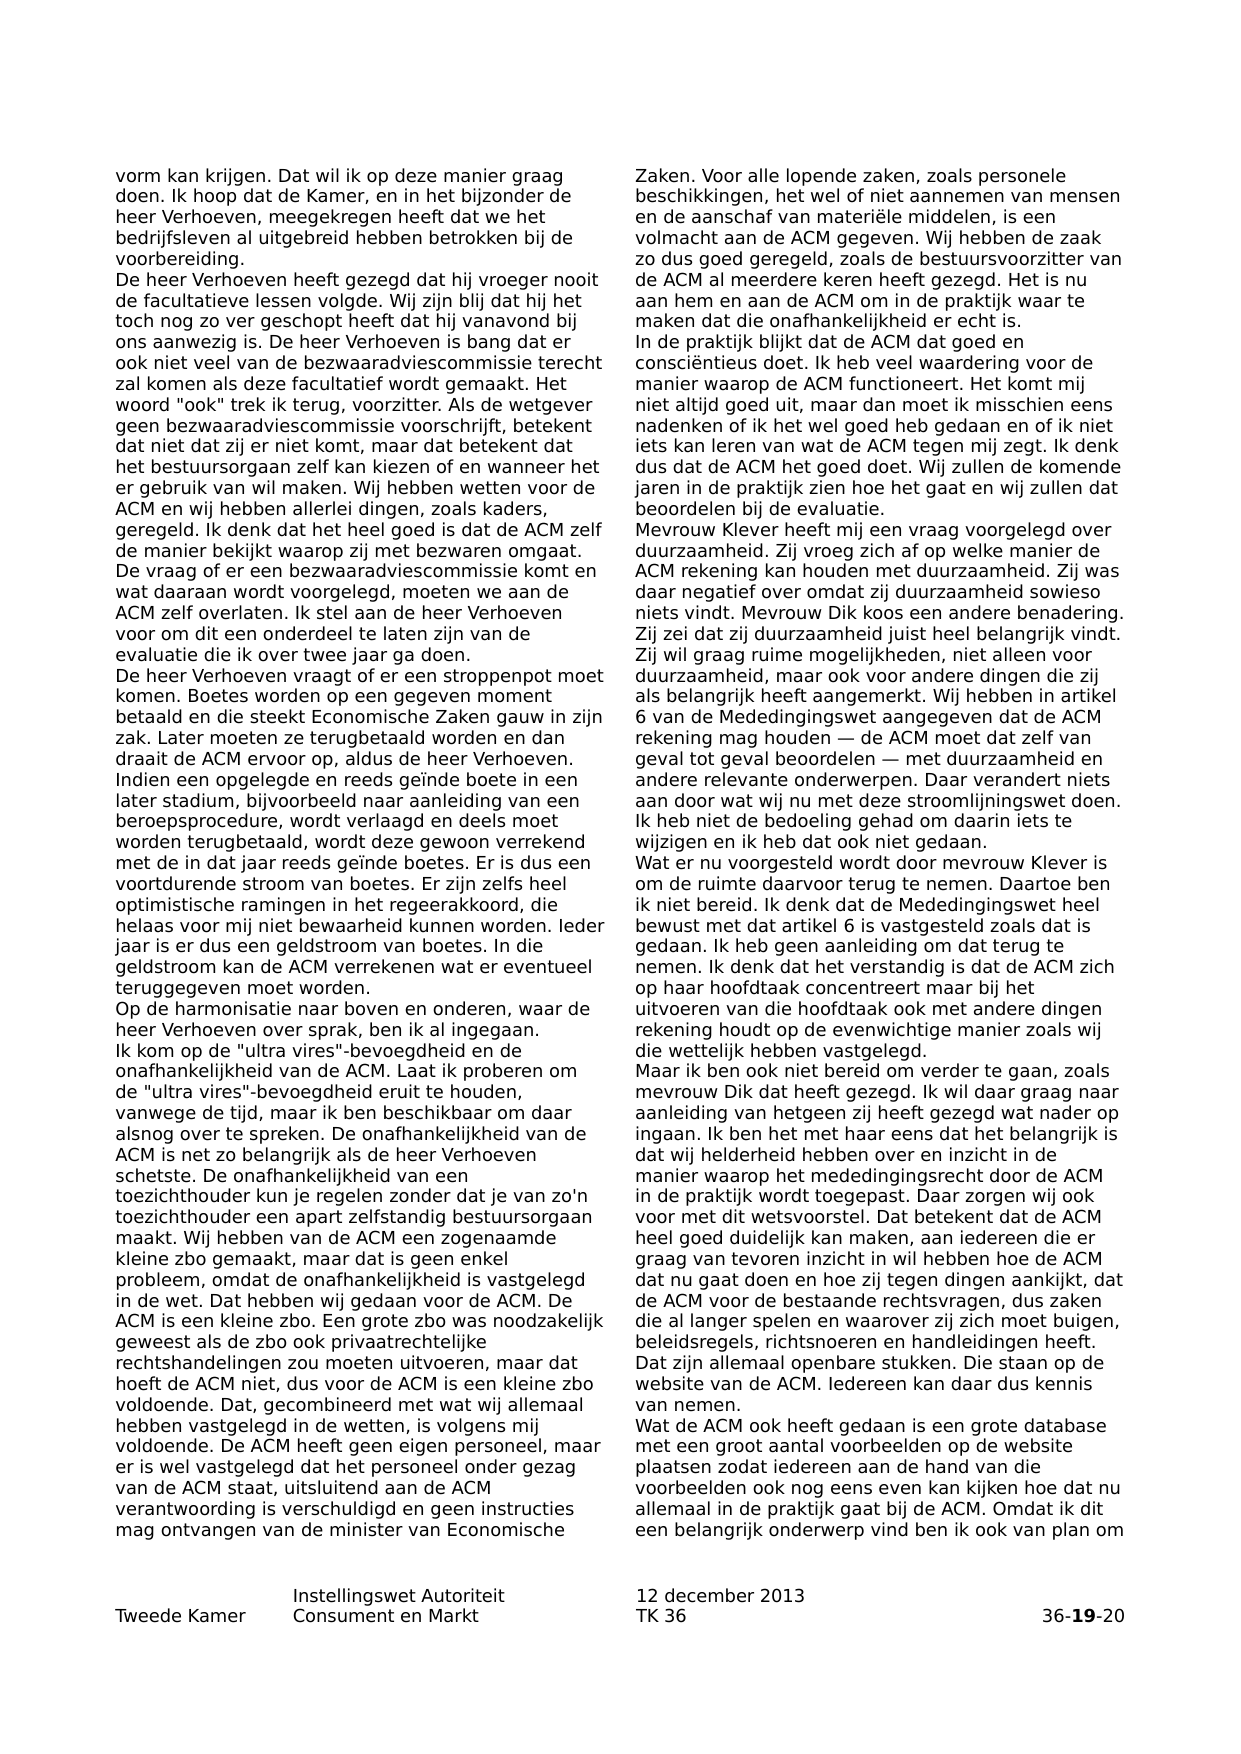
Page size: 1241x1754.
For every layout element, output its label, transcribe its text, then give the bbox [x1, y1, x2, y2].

text Zaken. Voor alle lopende zaken, zoals personele beschikkingen, het wel of niet aannemen van mensen en de aanschaf van materiële middelen, is een volmacht aan de ACM gegeven. Wij hebben de zaak zo dus goed geregeld, zoals de bestuursvoorzitter van de ACM al meerdere keren heeft gezegd. Het is nu aan hem en aan de ACM om in de praktijk waar te maken dat die onafhankelijkheid er echt is. [635, 165, 1125, 332]
text Maar ik ben ook niet bereid om verder te gaan, zoals mevrouw Dik dat heeft gezegd. Ik wil daar graag naar aanleiding van hetgeen zij heeft gezegd wat nader op ingaan. Ik ben het met haar eens dat het belangrijk is dat wij helderheid hebben over en inzicht in de manier waarop het mededingingsrecht door de ACM in de praktijk wordt toegepast. Daar zorgen wij ook voor met dit wetsvoorstel. Dat betekent dat de ACM heel goed duidelijk kan maken, aan iedereen die er graag van tevoren inzicht in wil hebben hoe de ACM dat nu gaat doen en hoe zij tegen dingen aankijkt, dat de ACM voor de bestaande rechtsvragen, dus zaken die al langer spelen en waarover zij zich moet buigen, beleidsregels, richtsnoeren en handleidingen heeft. Dat zijn allemaal openbare stukken. Die staan op de website van de ACM. Iedereen kan daar dus kennis van nemen. [635, 1061, 1125, 1415]
text De heer Verhoeven vraagt of er een stroppenpot moet komen. Boetes worden op een gegeven moment betaald en die steekt Economische Zaken gauw in zijn zak. Later moeten ze terugbetaald worden en dan draait de ACM ervoor op, aldus de heer Verhoeven. Indien een opgelegde en reeds geïnde boete in een later stadium, bijvoorbeeld naar aanleiding van een beroepsprocedure, wordt verlaagd en deels moet worden terugbetaald, wordt deze gewoon verrekend met de in dat jaar reeds geïnde boetes. Er is dus een voortdurende stroom van boetes. Er zijn zelfs heel optimistische ramingen in het regeerakkoord, die helaas voor mij niet bewaarheid kunnen worden. Ieder jaar is er dus een geldstroom van boetes. In die geldstroom kan de ACM verrekenen wat er eventueel teruggegeven moet worden. [115, 665, 605, 999]
text Wat de ACM ook heeft gedaan is een grote database met een groot aantal voorbeelden op de website plaatsen zodat iedereen aan de hand van die voorbeelden ook nog eens even kan kijken hoe dat nu allemaal in de praktijk gaat bij de ACM. Omdat ik dit een belangrijk onderwerp vind ben ik ook van plan om [635, 1415, 1125, 1540]
text Mevrouw Klever heeft mij een vraag voorgelegd over duurzaamheid. Zij vroeg zich af op welke manier de ACM rekening kan houden met duurzaamheid. Zij was daar negatief over omdat zij duurzaamheid sowieso niets vindt. Mevrouw Dik koos een andere benadering. Zij zei dat zij duurzaamheid juist heel belangrijk vindt. Zij wil graag ruime mogelijkheden, niet alleen voor duurzaamheid, maar ook voor andere dingen die zij als belangrijk heeft aangemerkt. Wij hebben in artikel 6 van de Mededingingswet aangegeven dat de ACM rekening mag houden — de ACM moet dat zelf van geval tot geval beoordelen — met duurzaamheid en andere relevante onderwerpen. Daar verandert niets aan door wat wij nu met deze stroomlijningswet doen. Ik heb niet de bedoeling gehad om daarin iets te wijzigen en ik heb dat ook niet gedaan. [635, 519, 1125, 853]
text Op de harmonisatie naar boven en onderen, waar de heer Verhoeven over sprak, ben ik al ingegaan. [115, 999, 605, 1040]
text vorm kan krijgen. Dat wil ik op deze manier graag doen. Ik hoop dat de Kamer, en in het bijzonder de heer Verhoeven, meegekregen heeft dat we het bedrijfsleven al uitgebreid hebben betrokken bij de voorbereiding. [115, 165, 605, 269]
text De heer Verhoeven heeft gezegd dat hij vroeger nooit de facultatieve lessen volgde. Wij zijn blij dat hij het toch nog zo ver geschopt heeft dat hij vanavond bij ons aanwezig is. De heer Verhoeven is bang dat er ook niet veel van de bezwaaradviescommissie terecht zal komen als deze facultatief wordt gemaakt. Het woord "ook" trek ik terug, voorzitter. Als de wetgever geen bezwaaradviescommissie voorschrijft, betekent dat niet dat zij er niet komt, maar dat betekent dat het bestuursorgaan zelf kan kiezen of en wanneer het er gebruik van wil maken. Wij hebben wetten voor de ACM en wij hebben allerlei dingen, zoals kaders, geregeld. Ik denk dat het heel goed is dat de ACM zelf de manier bekijkt waarop zij met bezwaren omgaat. De vraag of er een bezwaaradviescommissie komt en wat daaraan wordt voorgelegd, moeten we aan de ACM zelf overlaten. Ik stel aan de heer Verhoeven voor om dit een onderdeel te laten zijn van de evaluatie die ik over twee jaar ga doen. [115, 269, 605, 665]
text Wat er nu voorgesteld wordt door mevrouw Klever is om de ruimte daarvoor terug te nemen. Daartoe ben ik niet bereid. Ik denk dat de Mededingingswet heel bewust met dat artikel 6 is vastgesteld zoals dat is gedaan. Ik heb geen aanleiding om dat terug te nemen. Ik denk dat het verstandig is dat de ACM zich op haar hoofdtaak concentreert maar bij het uitvoeren van die hoofdtaak ook met andere dingen rekening houdt op de evenwichtige manier zoals wij die wettelijk hebben vastgelegd. [635, 853, 1125, 1061]
text Ik kom op de "ultra vires"-bevoegdheid en de onafhankelijkheid van de ACM. Laat ik proberen om de "ultra vires"-bevoegdheid eruit te houden, vanwege de tijd, maar ik ben beschikbaar om daar alsnog over te spreken. De onafhankelijkheid van de ACM is net zo belangrijk als de heer Verhoeven schetste. De onafhankelijkheid van een toezichthouder kun je regelen zonder dat je van zo'n toezichthouder een apart zelfstandig bestuursorgaan maakt. Wij hebben van de ACM een zogenaamde kleine zbo gemaakt, maar dat is geen enkel probleem, omdat de onafhankelijkheid is vastgelegd in de wet. Dat hebben wij gedaan voor de ACM. De ACM is een kleine zbo. Een grote zbo was noodzakelijk geweest als de zbo ook privaatrechtelijke rechtshandelingen zou moeten uitvoeren, maar dat hoeft de ACM niet, dus voor de ACM is een kleine zbo voldoende. Dat, gecombineerd met wat wij allemaal hebben vastgelegd in de wetten, is volgens mij voldoende. De ACM heeft geen eigen personeel, maar er is wel vastgelegd dat het personeel onder gezag van de ACM staat, uitsluitend aan de ACM verantwoording is verschuldigd en geen instructies mag ontvangen van de minister van Economische [115, 1040, 605, 1540]
text In de praktijk blijkt dat de ACM dat goed en consciëntieus doet. Ik heb veel waardering voor de manier waarop de ACM functioneert. Het komt mij niet altijd goed uit, maar dan moet ik misschien eens nadenken of ik het wel goed heb gedaan en of ik niet iets kan leren van wat de ACM tegen mij zegt. Ik denk dus dat de ACM het goed doet. Wij zullen de komende jaren in de praktijk zien hoe het gaat en wij zullen dat beoordelen bij de evaluatie. [635, 332, 1125, 519]
